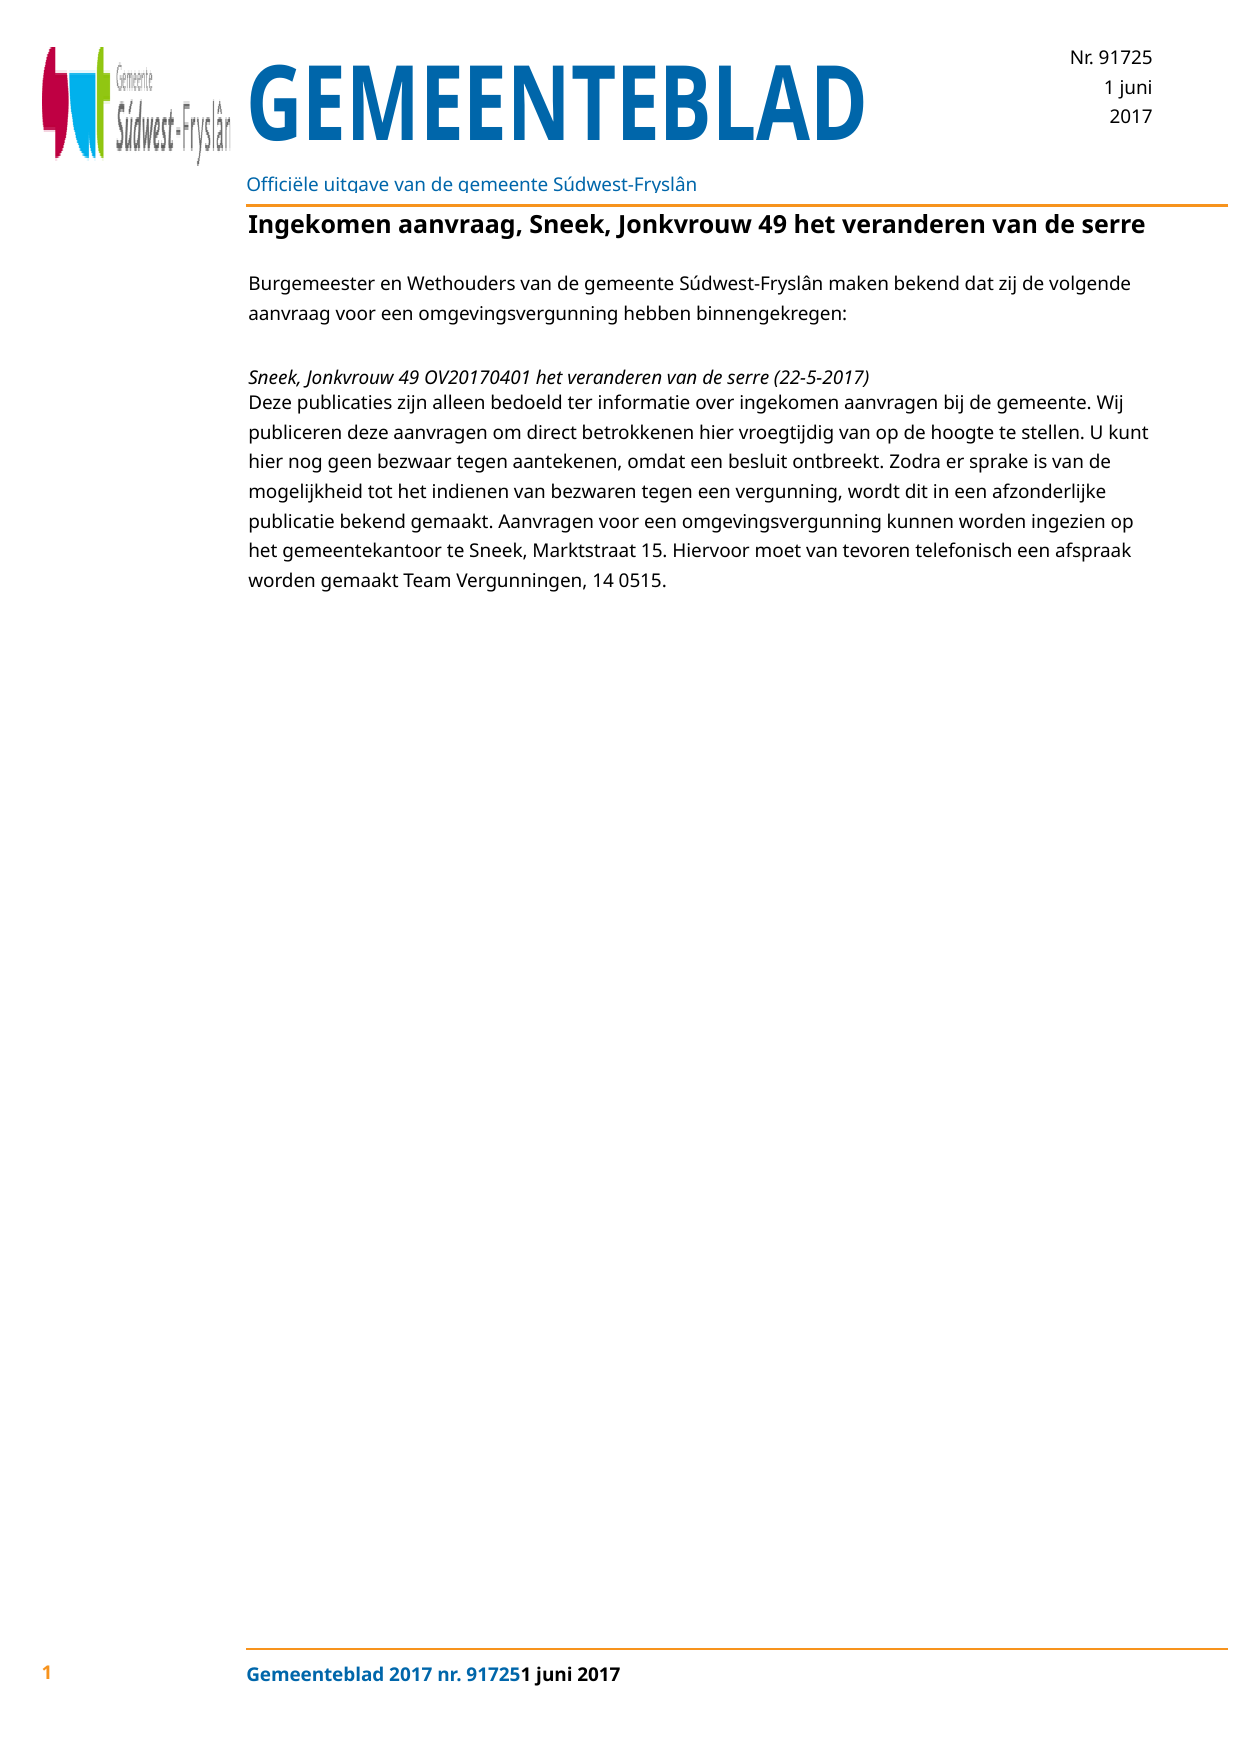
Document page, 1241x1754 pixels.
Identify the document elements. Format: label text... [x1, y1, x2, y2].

text Ingekomen aanvraag, Sneek, Jonkvrouw 49 het veranderen van de serre [248, 207, 1152, 241]
text Burgemeester en Wethouders van de gemeente Súdwest-Fryslân maken bekend dat zij de volgende aanvraag voor een omgevingsvergunning hebben binnengekregen: [248, 270, 1152, 326]
picture [41, 47, 231, 172]
text Deze publicaties zijn alleen bedoeld ter informatie over ingekomen aanvragen bij de gemeente. Wij publiceren deze aanvragen om direct betrokkenen hier vroegtijdig van op de hoogte te stellen. U kunt hier nog geen bezwaar tegen aantekenen, omdat een besluit ontbreekt. Zodra er sprake is van de mogelijkheid tot het indienen van bezwaren tegen een vergunning, wordt dit in een afzonderlijke publicatie bekend gemaakt. Aanvragen voor een omgevingsvergunning kunnen worden ingezien op het gemeentekantoor te Sneek, Marktstraat 15. Hiervoor moet van tevoren telefonisch een afspraak worden gemaakt Team Vergunningen, 14 0515. [248, 389, 1152, 593]
text Sneek, Jonkvrouw 49 OV20170401 het veranderen van de serre (22-5-2017) [248, 364, 1152, 389]
